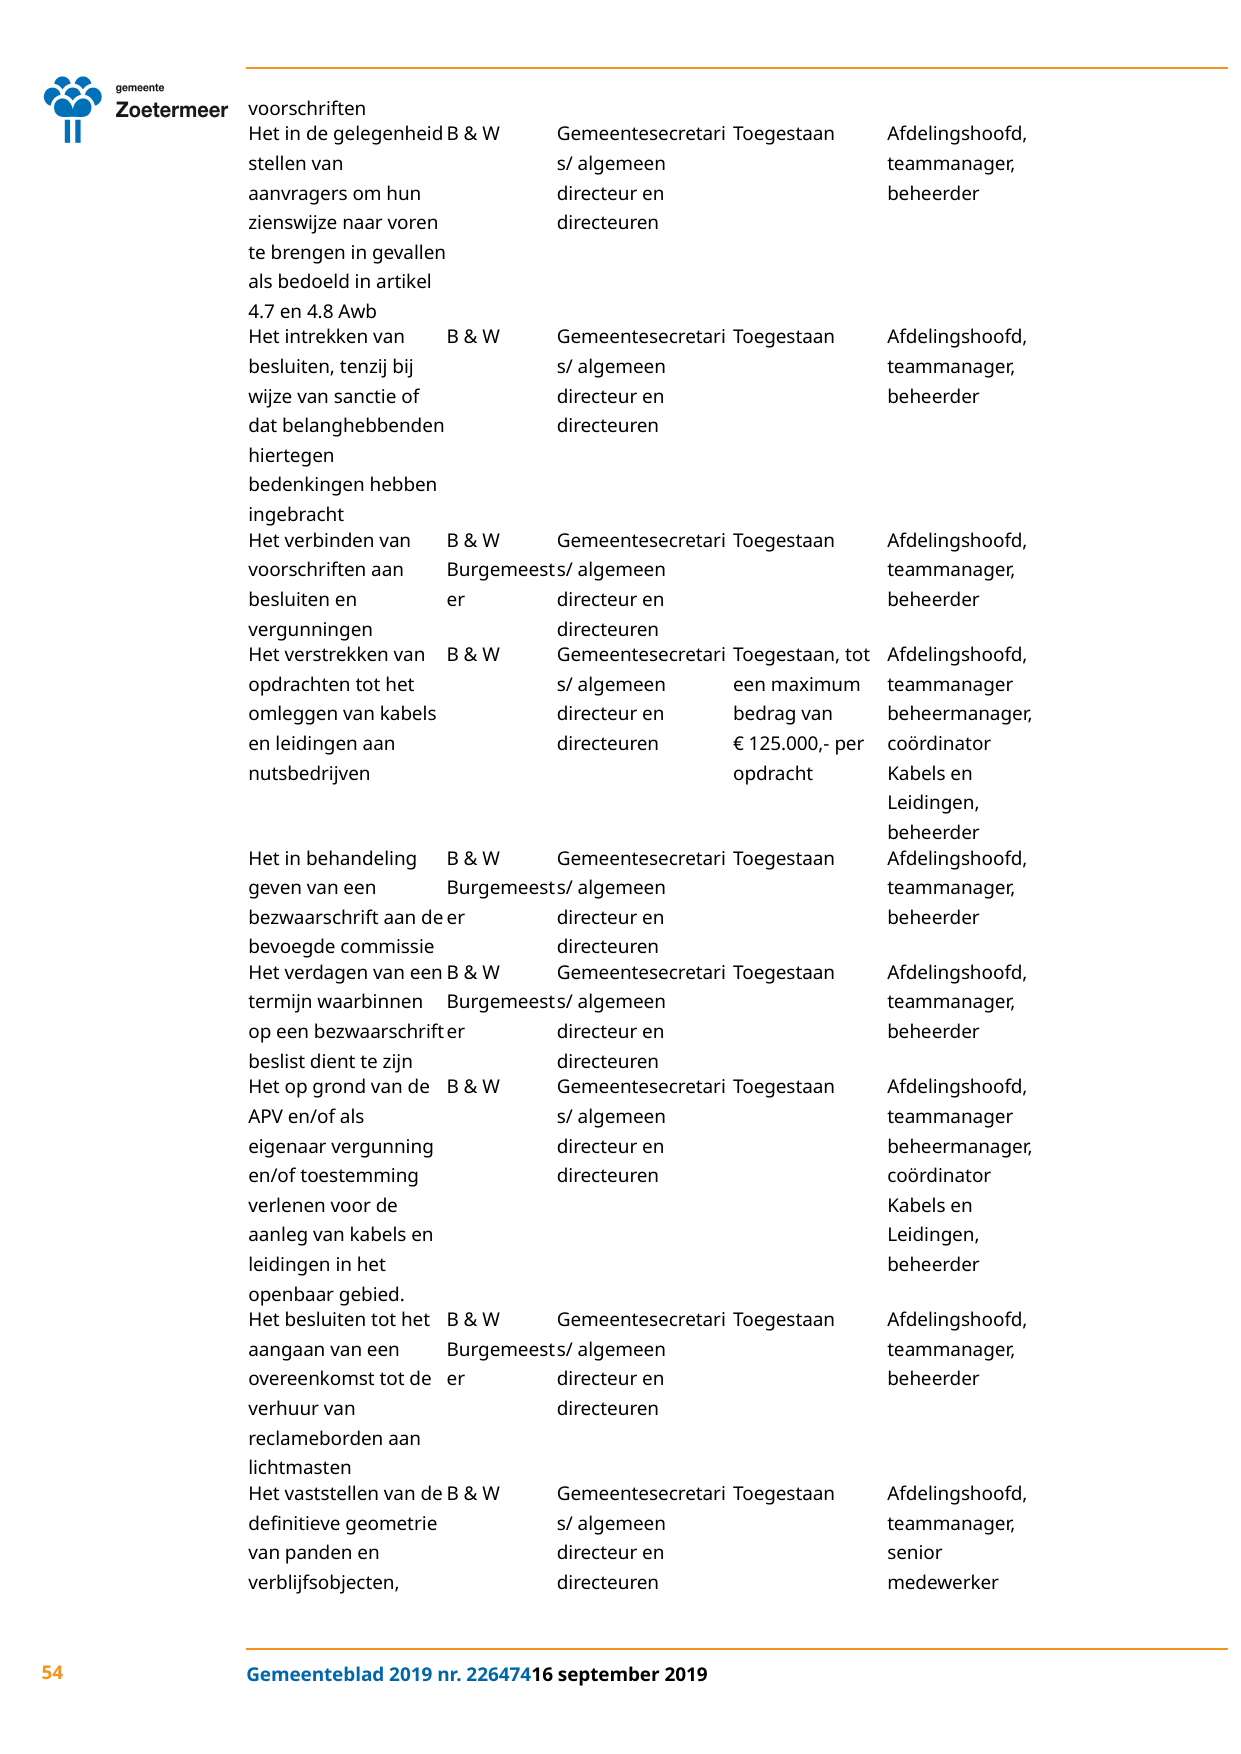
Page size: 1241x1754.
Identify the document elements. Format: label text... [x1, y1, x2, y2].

table_cell Gemeentesecretaris/ algemeen directeur en directeuren [557, 527, 733, 641]
table_cell [887, 95, 1041, 121]
table_cell Het in behandeling geven van een bezwaarschrift aan de bevoegde commissie [248, 845, 446, 959]
table_cell B & W [446, 324, 557, 527]
table_cell B & W Burgemeester [446, 527, 557, 641]
table_cell B & W Burgemeester [446, 845, 557, 959]
table_cell Afdelingshoofd, teammanager, senior medewerker [887, 1480, 1041, 1594]
table_cell Toegestaan [733, 1306, 887, 1480]
table_cell Gemeentesecretaris/ algemeen directeur en directeuren [557, 641, 733, 845]
table_cell Het verstrekken van opdrachten tot het omleggen van kabels en leidingen aan nutsbedrijven [248, 641, 446, 845]
table_cell Afdelingshoofd, teammanager, beheerder [887, 845, 1041, 959]
table_cell [733, 95, 887, 121]
table_cell Afdelingshoofd, teammanager, beheerder [887, 1306, 1041, 1480]
table_cell [446, 95, 557, 121]
table_cell B & W Burgemeester [446, 959, 557, 1074]
table_cell B & W [446, 1074, 557, 1306]
table_cell Afdelingshoofd, teammanager beheermanager, coördinator Kabels en Leidingen, beheerder [887, 1074, 1041, 1306]
table_cell Het besluiten tot het aangaan van een overeenkomst tot de verhuur van reclameborden aan lichtmasten [248, 1306, 446, 1480]
table_cell Afdelingshoofd, teammanager, beheerder [887, 121, 1041, 324]
table_cell Toegestaan [733, 121, 887, 324]
table_cell Gemeentesecretaris/ algemeen directeur en directeuren [557, 959, 733, 1074]
table_cell B & W Burgemeester [446, 1306, 557, 1480]
table_cell Afdelingshoofd, teammanager, beheerder [887, 527, 1041, 641]
table_cell Toegestaan [733, 845, 887, 959]
table_cell Het vaststellen van de definitieve geometrie van panden en verblijfsobjecten, [248, 1480, 446, 1594]
table_cell B & W [446, 641, 557, 845]
table_cell Het op grond van de APV en/of als eigenaar vergunning en/of toestemming verlenen voor de aanleg van kabels en leidingen in het openbaar gebied. [248, 1074, 446, 1306]
table_cell B & W [446, 121, 557, 324]
table_cell voorschriften [248, 95, 446, 121]
table_cell Toegestaan [733, 527, 887, 641]
table_cell Gemeentesecretaris/ algemeen directeur en directeuren [557, 1480, 733, 1594]
table_cell B & W [446, 1480, 557, 1594]
table_cell Toegestaan [733, 959, 887, 1074]
table_cell Het in de gelegenheid stellen van aanvragers om hun zienswijze naar voren te brengen in gevallen als bedoeld in artikel 4.7 en 4.8 Awb [248, 121, 446, 324]
table_cell Het verbinden van voorschriften aan besluiten en vergunningen [248, 527, 446, 641]
table_cell Toegestaan [733, 1480, 887, 1594]
table_cell Afdelingshoofd, teammanager beheermanager, coördinator Kabels en Leidingen, beheerder [887, 641, 1041, 845]
table_cell Afdelingshoofd, teammanager, beheerder [887, 324, 1041, 527]
table_cell Gemeentesecretaris/ algemeen directeur en directeuren [557, 324, 733, 527]
table_cell [557, 95, 733, 121]
table_cell Toegestaan [733, 1074, 887, 1306]
picture [41, 47, 231, 172]
table_cell Afdelingshoofd, teammanager, beheerder [887, 959, 1041, 1074]
table_cell Het intrekken van besluiten, tenzij bij wijze van sanctie of dat belanghebbenden hiertegen bedenkingen hebben ingebracht [248, 324, 446, 527]
table_cell Gemeentesecretaris/ algemeen directeur en directeuren [557, 845, 733, 959]
table_cell Gemeentesecretaris/ algemeen directeur en directeuren [557, 1306, 733, 1480]
table_cell Toegestaan, tot een maximum bedrag van € 125.000,- per opdracht [733, 641, 887, 845]
table_cell Toegestaan [733, 324, 887, 527]
table_cell Gemeentesecretaris/ algemeen directeur en directeuren [557, 121, 733, 324]
table_cell Het verdagen van een termijn waarbinnen op een bezwaarschrift beslist dient te zijn [248, 959, 446, 1074]
table_cell Gemeentesecretaris/ algemeen directeur en directeuren [557, 1074, 733, 1306]
